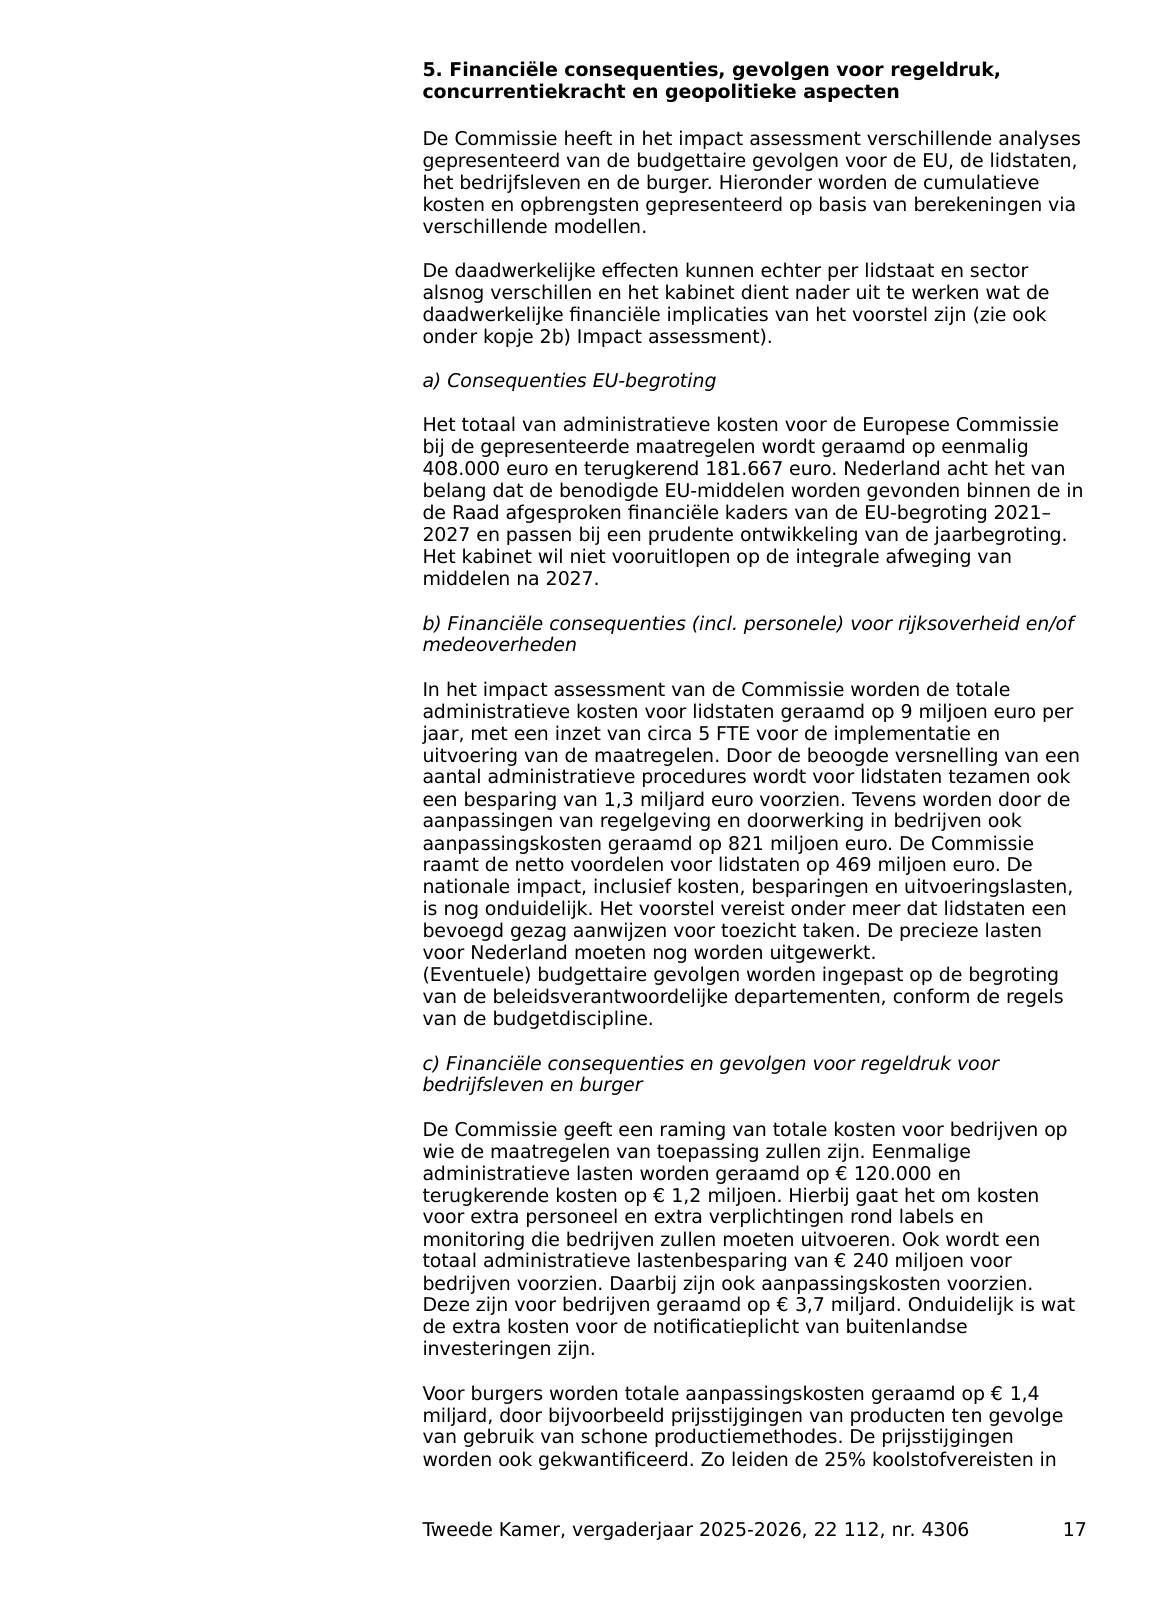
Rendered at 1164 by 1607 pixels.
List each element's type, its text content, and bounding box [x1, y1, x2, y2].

text De Commissie heeft in het impact assessment verschillende analyses gepresenteerd van de budgettaire gevolgen voor de EU, de lidstaten, het bedrijfsleven en de burger. Hieronder worden de cumulatieve kosten en opbrengsten gepresenteerd op basis van berekeningen via verschillende modellen. [422, 128, 1087, 238]
subtitle c) Financiële consequenties en gevolgen voor regeldruk voor bedrijfsleven en burger [422, 1052, 1087, 1096]
subtitle a) Consequenties EU-begroting [422, 370, 1087, 392]
text De Commissie geeft een raming van totale kosten voor bedrijven op wie de maatregelen van toepassing zullen zijn. Eenmalige administratieve lasten worden geraamd op € 120.000 en terugkerende kosten op € 1,2 miljoen. Hierbij gaat het om kosten voor extra personeel en extra verplichtingen rond labels en monitoring die bedrijven zullen moeten uitvoeren. Ook wordt een totaal administratieve lastenbesparing van € 240 miljoen voor bedrijven voorzien. Daarbij zijn ook aanpassingskosten voorzien. Deze zijn voor bedrijven geraamd op € 3,7 miljard. Onduidelijk is wat de extra kosten voor de notificatieplicht van buitenlandse investeringen zijn. [422, 1118, 1087, 1360]
subtitle 5. Financiële consequenties, gevolgen voor regeldruk, concurrentiekracht en geopolitieke aspecten [422, 59, 1087, 103]
text Voor burgers worden totale aanpassingskosten geraamd op € 1,4 miljard, door bijvoorbeeld prijsstijgingen van producten ten gevolge van gebruik van schone productiemethodes. De prijsstijgingen worden ook gekwantificeerd. Zo leiden de 25% koolstofvereisten in [422, 1382, 1087, 1470]
text Het totaal van administratieve kosten voor de Europese Commissie bij de gepresenteerde maatregelen wordt geraamd op eenmalig 408.000 euro en terugkerend 181.667 euro. Nederland acht het van belang dat de benodigde EU-middelen worden gevonden binnen de in de Raad afgesproken financiële kaders van de EU-begroting 2021–2027 en passen bij een prudente ontwikkeling van de jaarbegroting. Het kabinet wil niet vooruitlopen op de integrale afweging van middelen na 2027. [422, 414, 1087, 590]
subtitle b) Financiële consequenties (incl. personele) voor rijksoverheid en/of medeoverheden [422, 612, 1087, 656]
text De daadwerkelijke effecten kunnen echter per lidstaat en sector alsnog verschillen en het kabinet dient nader uit te werken wat de daadwerkelijke financiële implicaties van het voorstel zijn (zie ook onder kopje 2b) Impact assessment). [422, 260, 1087, 348]
text In het impact assessment van de Commissie worden de totale administratieve kosten voor lidstaten geraamd op 9 miljoen euro per jaar, met een inzet van circa 5 FTE voor de implementatie en uitvoering van de maatregelen. Door de beoogde versnelling van een aantal administratieve procedures wordt voor lidstaten tezamen ook een besparing van 1,3 miljard euro voorzien. Tevens worden door de aanpassingen van regelgeving en doorwerking in bedrijven ook aanpassingskosten geraamd op 821 miljoen euro. De Commissie raamt de netto voordelen voor lidstaten op 469 miljoen euro. De nationale impact, inclusief kosten, besparingen en uitvoeringslasten, is nog onduidelijk. Het voorstel vereist onder meer dat lidstaten een bevoegd gezag aanwijzen voor toezicht taken. De precieze lasten voor Nederland moeten nog worden uitgewerkt. [422, 678, 1087, 964]
text (Eventuele) budgettaire gevolgen worden ingepast op de begroting van de beleidsverantwoordelijke departementen, conform de regels van de budgetdiscipline. [422, 964, 1087, 1030]
